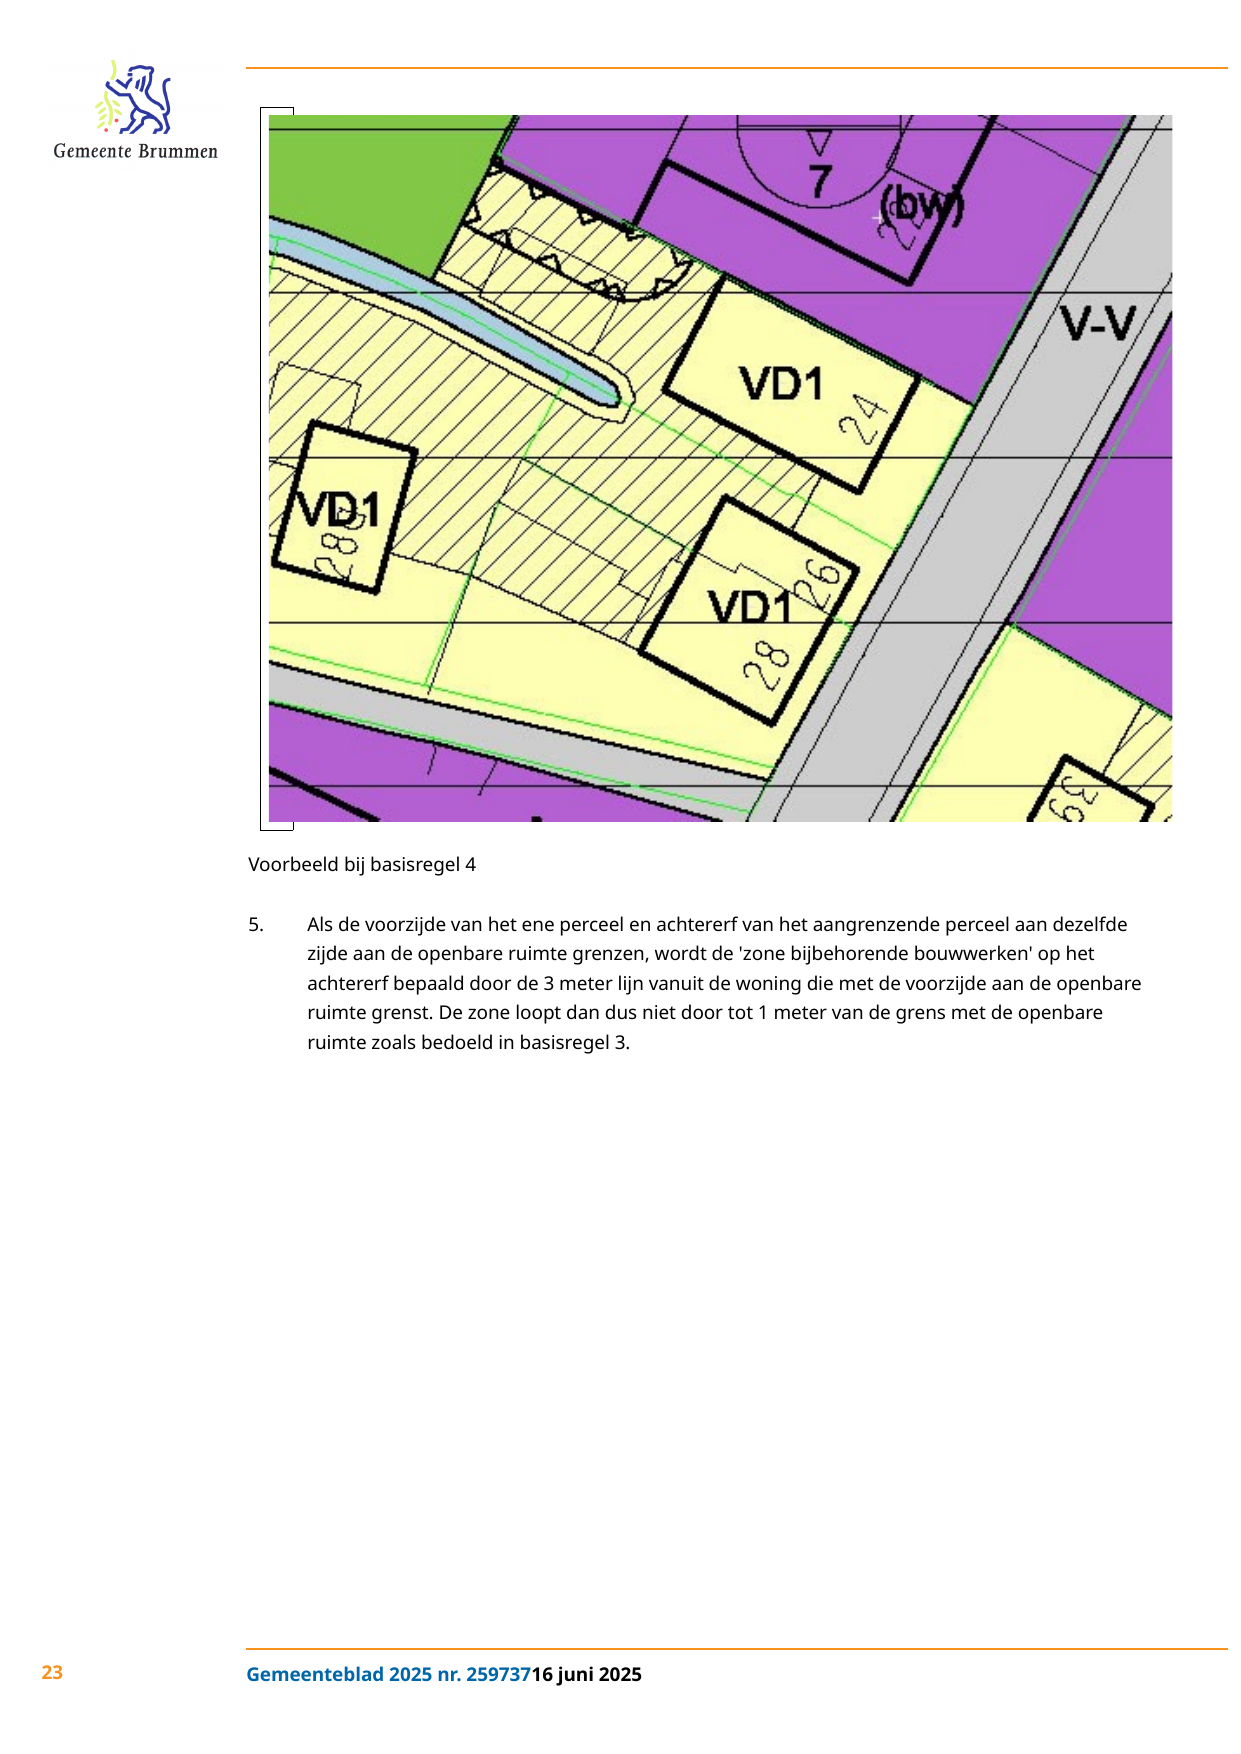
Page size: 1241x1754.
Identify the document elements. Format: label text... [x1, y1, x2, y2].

list Als de voorzijde van het ene perceel en achtererf van het aangrenzende perceel aan dezelfde zijde aan de openbare ruimte grenzen, wordt de 'zone bijbehorende bouwwerken' op het achtererf bepaald door de 3 meter lijn vanuit de woning die met de voorzijde aan de openbare ruimte grenst. De zone loopt dan dus niet door tot 1 meter van de grens met de openbare ruimte zoals bedoeld in basisregel 3. [248, 911, 1152, 1055]
picture [41, 47, 231, 172]
text Voorbeeld bij basisregel 4 [248, 852, 1152, 877]
picture [268, 115, 1173, 822]
